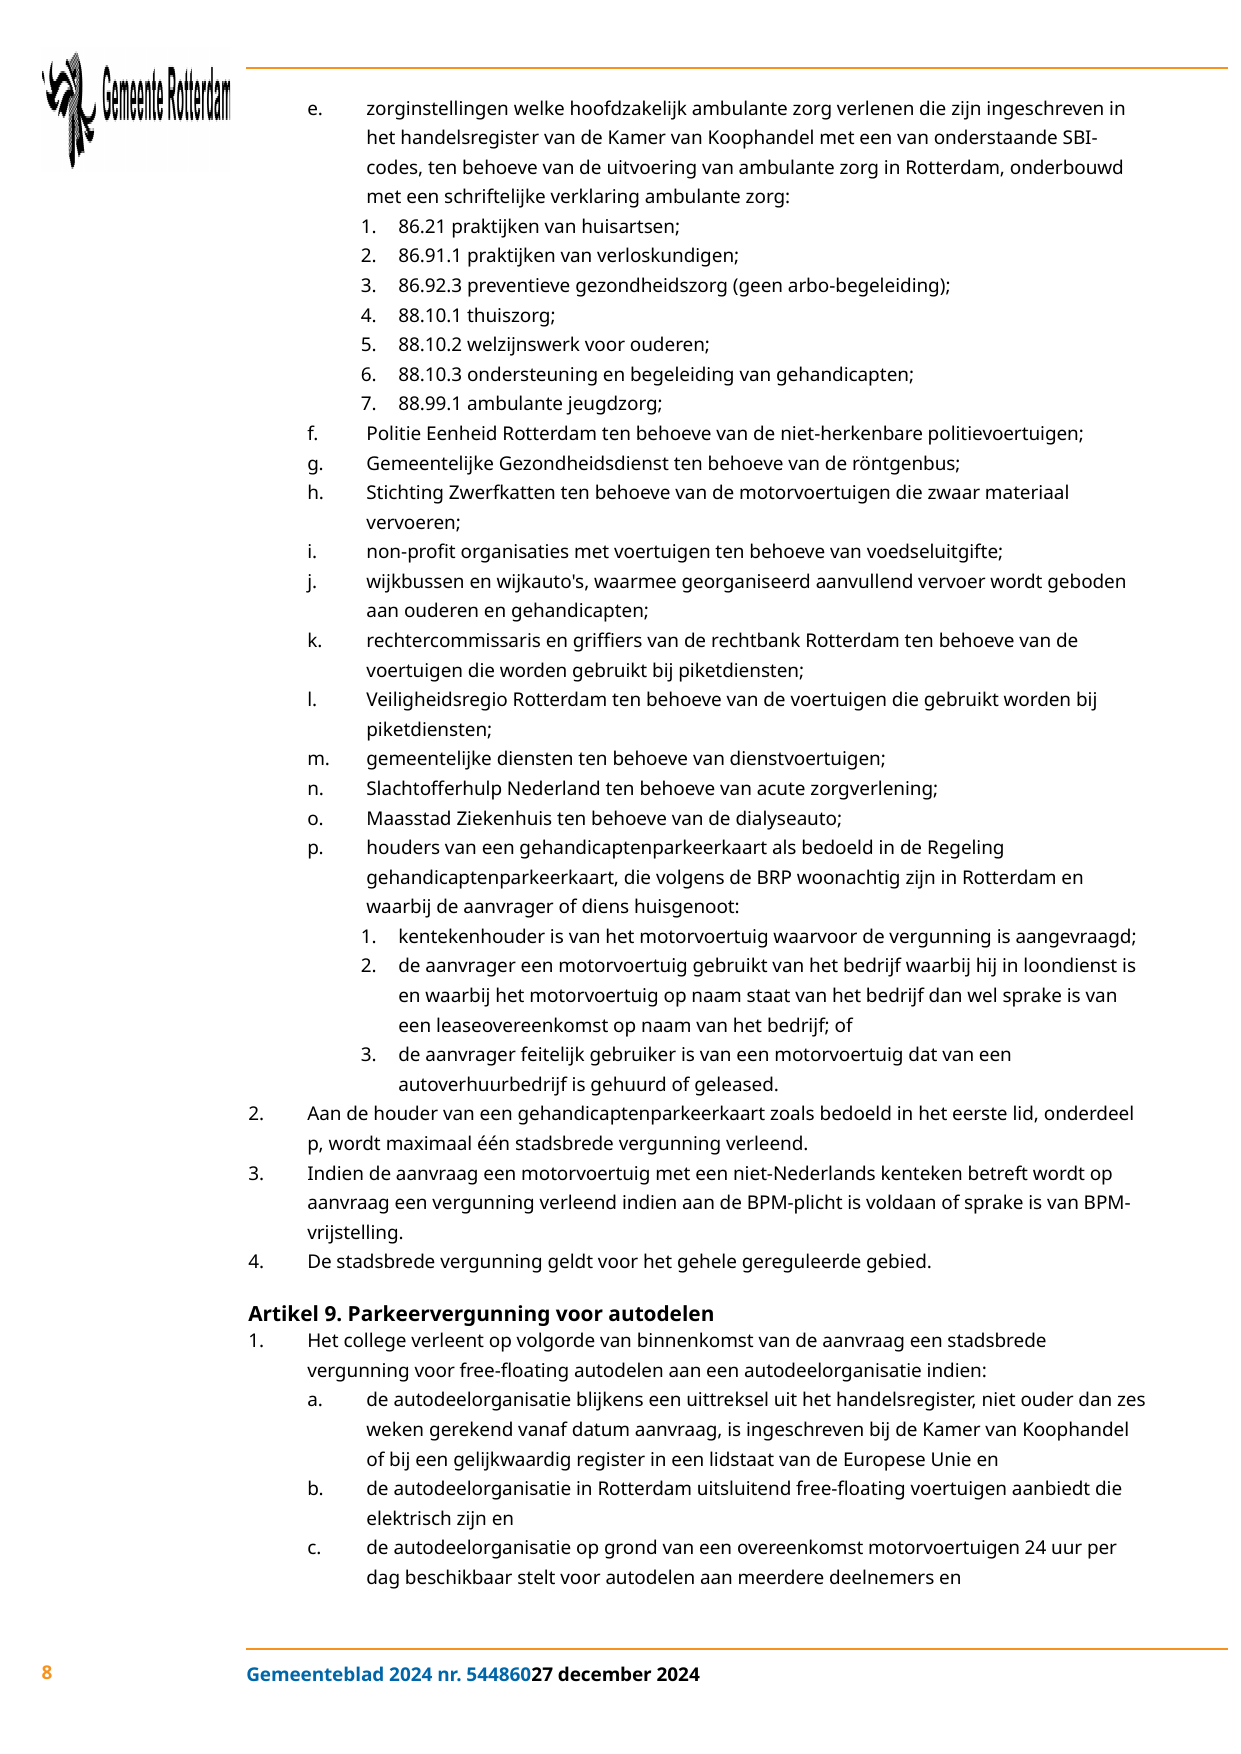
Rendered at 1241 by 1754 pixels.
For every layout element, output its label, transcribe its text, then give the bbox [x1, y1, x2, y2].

list De stadsbrede vergunning geldt voor het gehele gereguleerde gebied. [248, 1248, 1152, 1274]
list de autodeelorganisatie op grond van een overeenkomst motorvoertuigen 24 uur per dag beschikbaar stelt voor autodelen aan meerdere deelnemers en [307, 1534, 1152, 1590]
list de aanvrager feitelijk gebruiker is van een motorvoertuig dat van een autoverhuurbedrijf is gehuurd of geleased. [361, 1041, 1152, 1097]
list Stichting Zwerfkatten ten behoeve van de motorvoertuigen die zwaar materiaal vervoeren; [307, 479, 1152, 535]
list 86.91.1 praktijken van verloskundigen; [361, 243, 1152, 268]
list 88.10.1 thuiszorg; [361, 302, 1152, 328]
list kentekenhouder is van het motorvoertuig waarvoor de vergunning is aangevraagd; [361, 923, 1152, 949]
list Politie Eenheid Rotterdam ten behoeve van de niet-herkenbare politievoertuigen; [307, 420, 1152, 446]
list Veiligheidsregio Rotterdam ten behoeve van de voertuigen die gebruikt worden bij piketdiensten; [307, 686, 1152, 742]
list 88.10.3 ondersteuning en begeleiding van gehandicapten; [361, 361, 1152, 387]
list 88.99.1 ambulante jeugdzorg; [361, 391, 1152, 416]
list 88.10.2 welzijnswerk voor ouderen; [361, 331, 1152, 357]
list de autodeelorganisatie in Rotterdam uitsluitend free-floating voertuigen aanbiedt die elektrisch zijn en [307, 1475, 1152, 1531]
list de aanvrager een motorvoertuig gebruikt van het bedrijf waarbij hij in loondienst is en waarbij het motorvoertuig op naam staat van het bedrijf dan wel sprake is van een leaseovereenkomst op naam van het bedrijf; of [361, 953, 1152, 1038]
list Gemeentelijke Gezondheidsdienst ten behoeve van de röntgenbus; [307, 450, 1152, 476]
list 86.21 praktijken van huisartsen; [361, 213, 1152, 239]
list Het college verleent op volgorde van binnenkomst van de aanvraag een stadsbrede vergunning voor free-floating autodelen aan een autodeelorganisatie indien: [248, 1327, 1152, 1383]
list houders van een gehandicaptenparkeerkaart als bedoeld in de Regeling gehandicaptenparkeerkaart, die volgens de BRP woonachtig zijn in Rotterdam en waarbij de aanvrager of diens huisgenoot: [307, 834, 1152, 919]
list non-profit organisaties met voertuigen ten behoeve van voedseluitgifte; [307, 538, 1152, 564]
list Maasstad Ziekenhuis ten behoeve van de dialyseauto; [307, 805, 1152, 831]
list Aan de houder van een gehandicaptenparkeerkaart zoals bedoeld in het eerste lid, onderdeel p, wordt maximaal één stadsbrede vergunning verleend. [248, 1101, 1152, 1156]
list Slachtofferhulp Nederland ten behoeve van acute zorgverlening; [307, 775, 1152, 801]
list de autodeelorganisatie blijkens een uittreksel uit het handelsregister, niet ouder dan zes weken gerekend vanaf datum aanvraag, is ingeschreven bij de Kamer van Koophandel of bij een gelijkwaardig register in een lidstaat van de Europese Unie en [307, 1387, 1152, 1471]
list wijkbussen en wijkauto's, waarmee georganiseerd aanvullend vervoer wordt geboden aan ouderen en gehandicapten; [307, 568, 1152, 623]
text Artikel 9. Parkeervergunning voor autodelen [248, 1299, 1152, 1327]
list Indien de aanvraag een motorvoertuig met een niet-Nederlands kenteken betreft wordt op aanvraag een vergunning verleend indien aan de BPM-plicht is voldaan of sprake is van BPM-vrijstelling. [248, 1160, 1152, 1245]
list zorginstellingen welke hoofdzakelijk ambulante zorg verlenen die zijn ingeschreven in het handelsregister van de Kamer van Koophandel met een van onderstaande SBI-codes, ten behoeve van de uitvoering van ambulante zorg in Rotterdam, onderbouwd met een schriftelijke verklaring ambulante zorg: [307, 95, 1152, 209]
list gemeentelijke diensten ten behoeve van dienstvoertuigen; [307, 746, 1152, 771]
list rechtercommissaris en griffiers van de rechtbank Rotterdam ten behoeve van de voertuigen die worden gebruikt bij piketdiensten; [307, 627, 1152, 683]
picture [41, 47, 231, 172]
list 86.92.3 preventieve gezondheidszorg (geen arbo-begeleiding); [361, 272, 1152, 298]
